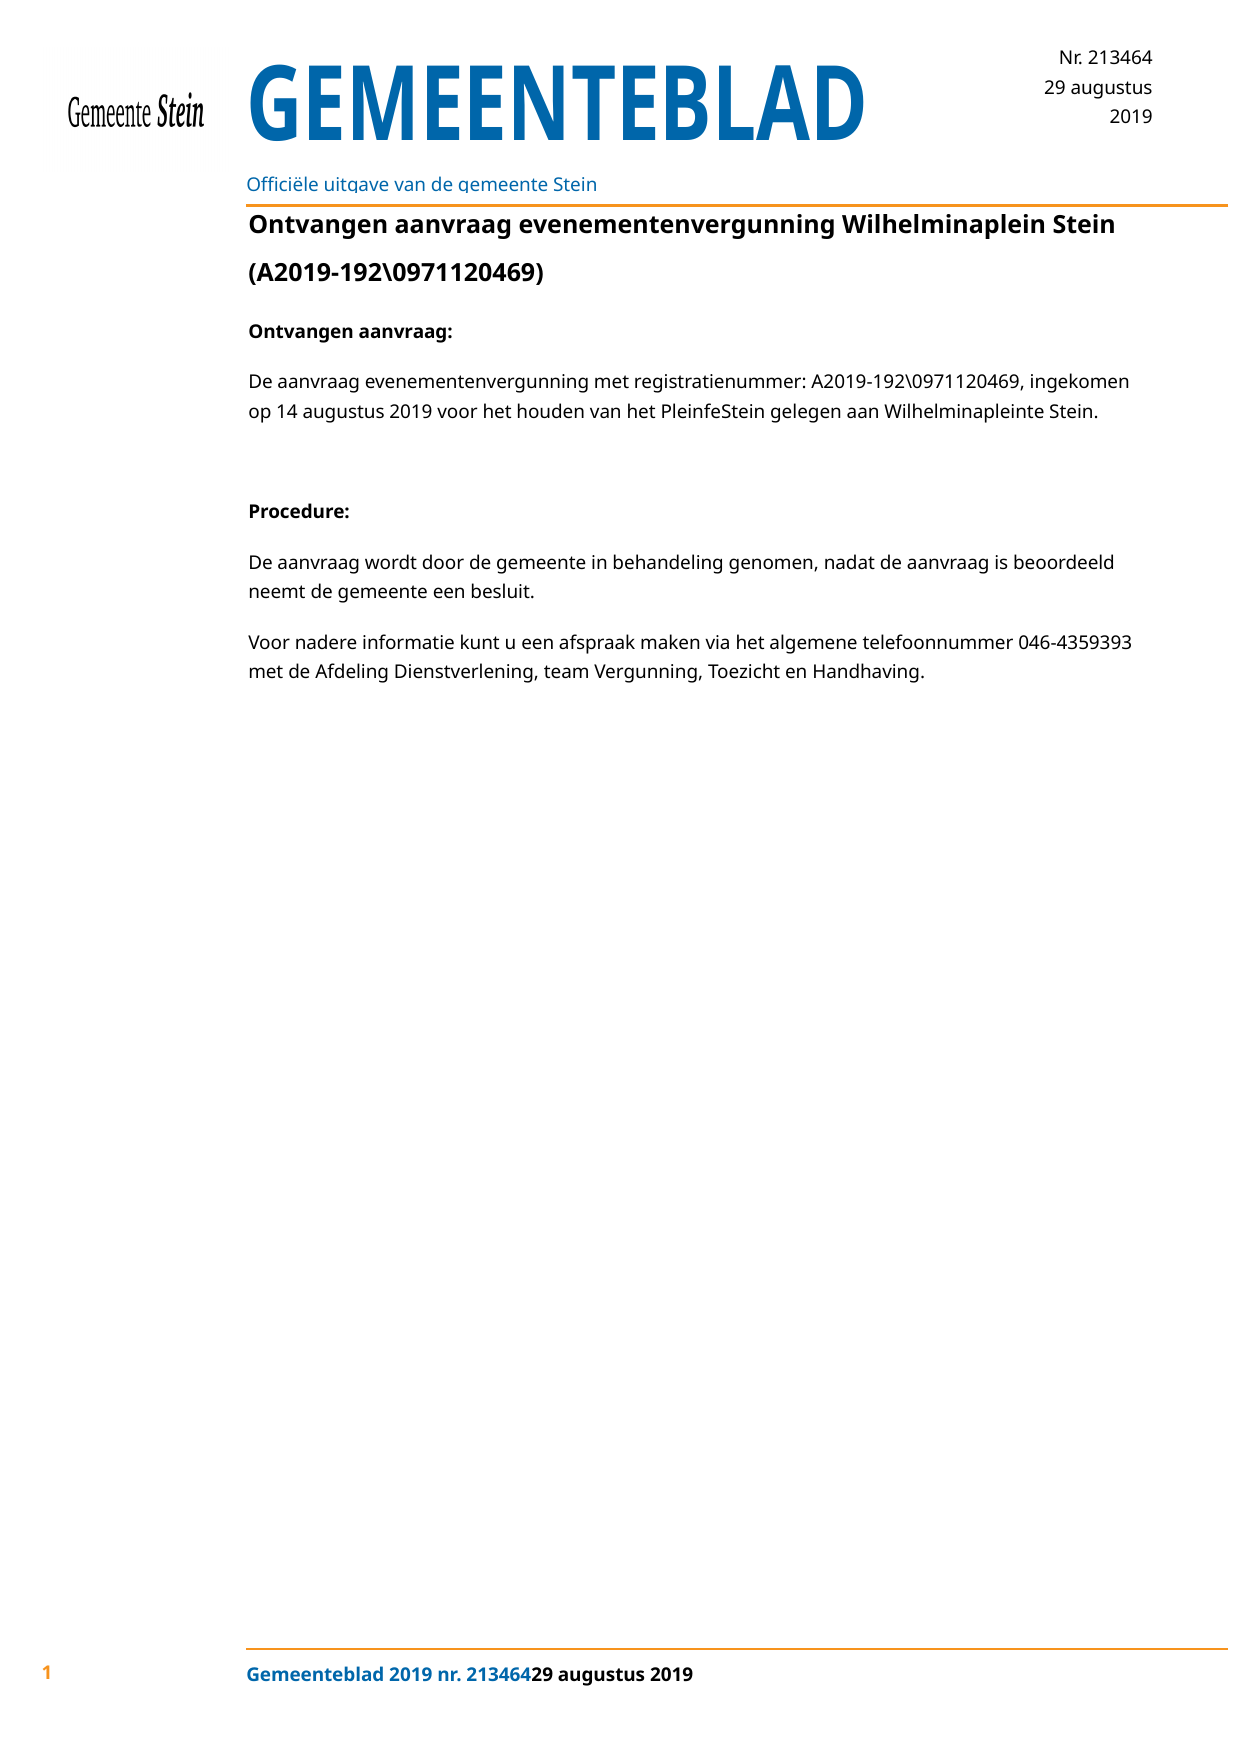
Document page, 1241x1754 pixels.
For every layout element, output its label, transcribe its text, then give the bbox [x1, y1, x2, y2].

text Ontvangen aanvraag evenementenvergunning Wilhelminaplein Stein (A2019-192\0971120469) [248, 207, 1152, 288]
text Ontvangen aanvraag: [248, 318, 1152, 344]
text Voor nadere informatie kunt u een afspraak maken via het algemene telefoonnummer 046-4359393 met de Afdeling Dienstverlening, team Vergunning, Toezicht en Handhaving. [248, 629, 1152, 684]
text De aanvraag evenementenvergunning met registratienummer: A2019-192\0971120469, ingekomen op 14 augustus 2019 voor het houden van het PleinfeStein gelegen aan Wilhelminapleinte Stein. [248, 368, 1152, 424]
picture [41, 47, 231, 172]
text De aanvraag wordt door de gemeente in behandeling genomen, nadat de aanvraag is beoordeeld neemt de gemeente een besluit. [248, 549, 1152, 604]
text Procedure: [248, 499, 1152, 524]
